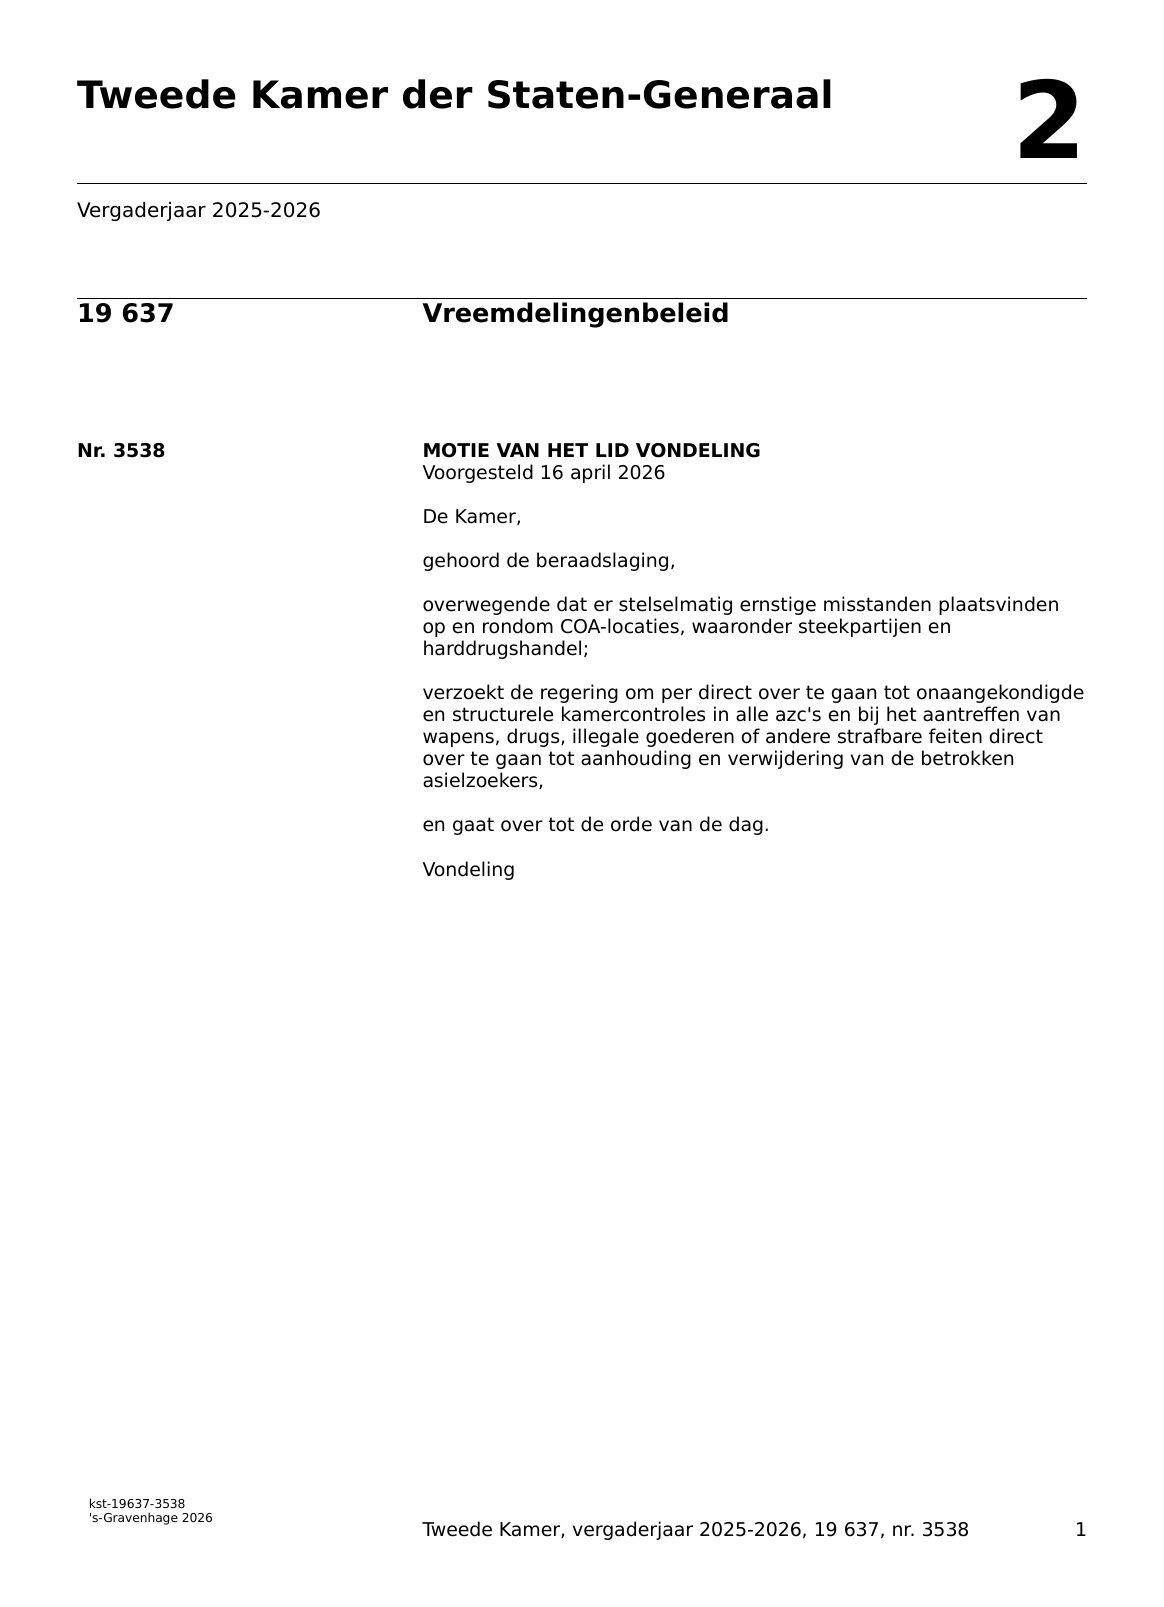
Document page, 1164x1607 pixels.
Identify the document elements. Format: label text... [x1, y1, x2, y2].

subtitle 19 637 Vreemdelingenbeleid [77, 299, 1087, 329]
text en gaat over tot de orde van de dag. [422, 814, 1087, 836]
table_header 2 [886, 59, 1087, 183]
table_cell Vergaderjaar 2025-2026 [77, 184, 1087, 298]
text 's-Gravenhage 2026 [88, 1511, 323, 1525]
text Vondeling [422, 858, 1087, 881]
subtitle Nr. 3538 MOTIE VAN HET LID VONDELING [77, 440, 1087, 462]
text Voorgesteld 16 april 2026 [422, 462, 1087, 484]
text kst-19637-3538 [88, 1497, 323, 1511]
text De Kamer, [422, 506, 1087, 528]
text gehoord de beraadslaging, [422, 550, 1087, 572]
text verzoekt de regering om per direct over te gaan tot onaangekondigde en structurele kamercontroles in alle azc's en bij het aantreffen van wapens, drugs, illegale goederen of andere strafbare feiten direct over te gaan tot aanhouding en verwijdering van de betrokken asielzoekers, [422, 682, 1087, 792]
table_header Tweede Kamer der Staten-Generaal [77, 59, 886, 183]
text overwegende dat er stelselmatig ernstige misstanden plaatsvinden op en rondom COA-locaties, waaronder steekpartijen en harddrugshandel; [422, 594, 1087, 660]
